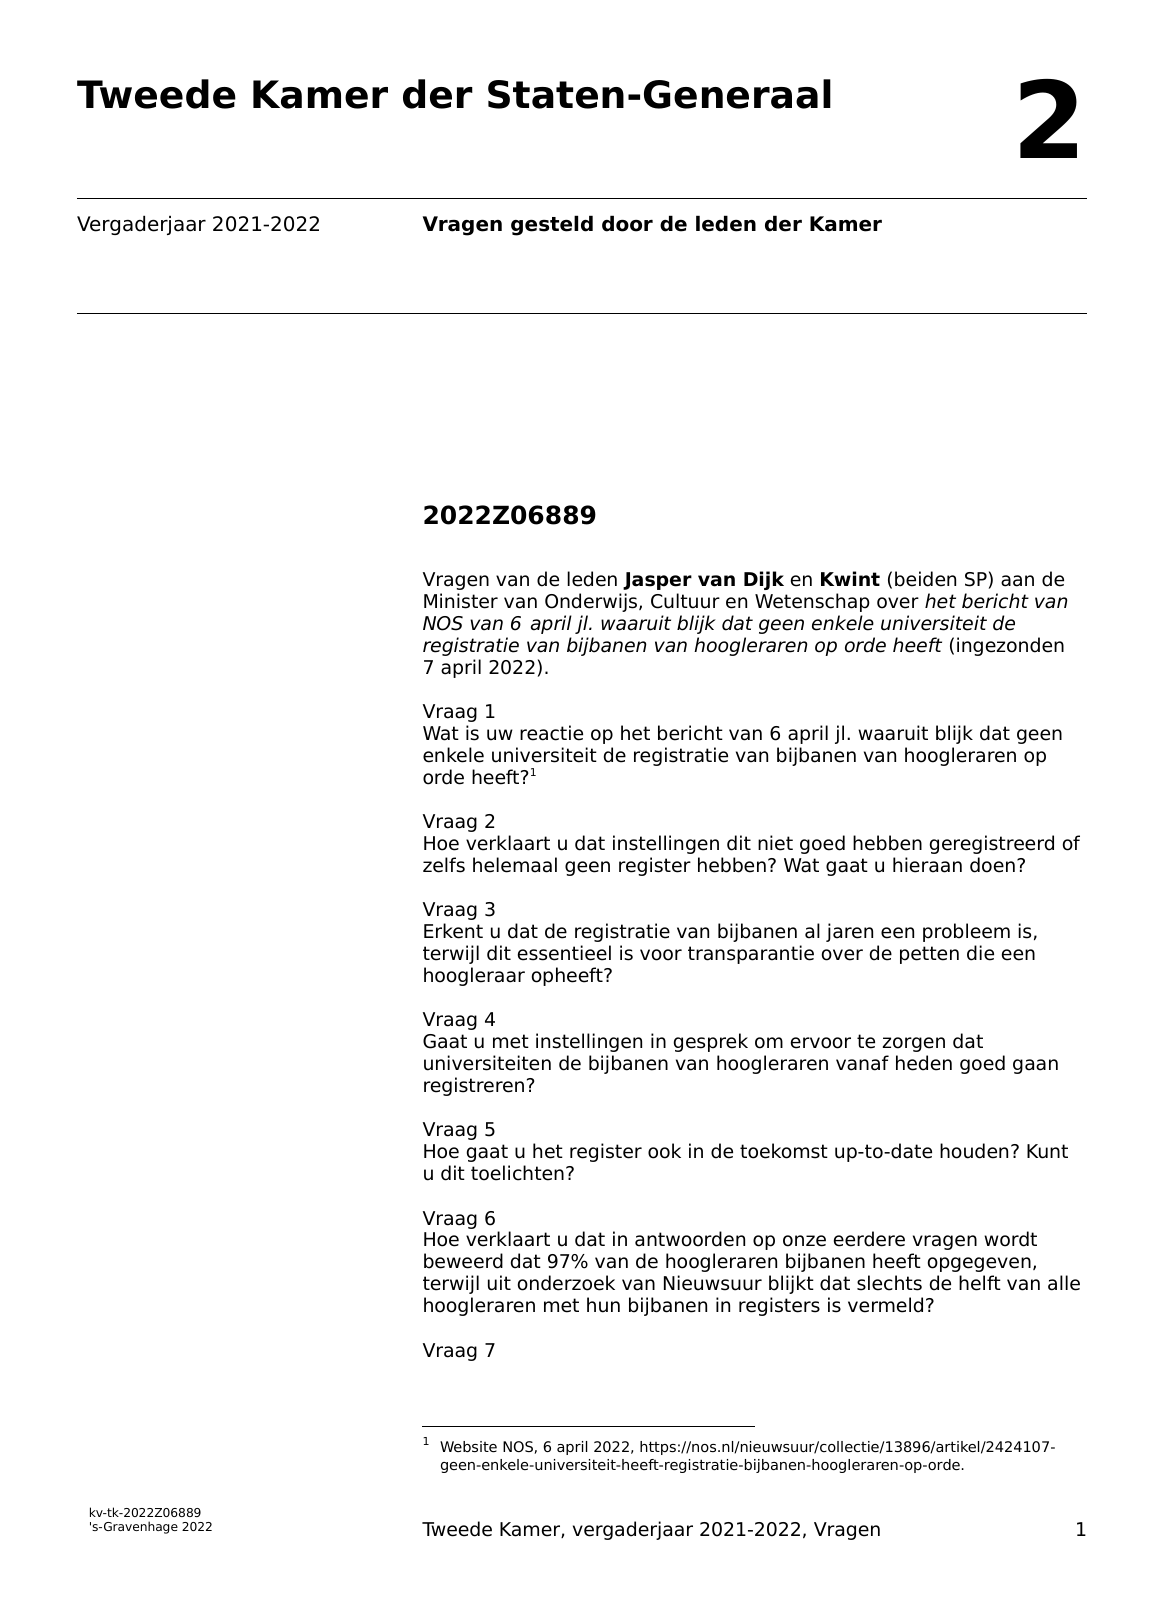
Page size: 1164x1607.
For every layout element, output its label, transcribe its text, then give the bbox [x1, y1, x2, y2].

text Vraag 5 [422, 1119, 1087, 1141]
table_cell Vragen gesteld door de leden der Kamer [422, 199, 1087, 313]
text kv-tk-2022Z06889 [88, 1506, 323, 1520]
table_header 2 [886, 59, 1087, 198]
text Wat is uw reactie op het bericht van 6 april jl. waaruit blijk dat geen enkele universiteit de registratie van bijbanen van hoogleraren op orde heeft? [422, 723, 1087, 789]
text Vraag 6 [422, 1207, 1087, 1229]
text Vraag 7 [422, 1339, 1087, 1361]
text Vragen van de leden Jasper van Dijk en Kwint (beiden SP) aan de Minister van Onderwijs, Cultuur en Wetenschap over het bericht van NOS van 6 april jl. waaruit blijk dat geen enkele universiteit de registratie van bijbanen van hoogleraren op orde heeft (ingezonden 7 april 2022). [422, 569, 1087, 679]
table_cell Vergaderjaar 2021-2022 [77, 199, 422, 313]
text Hoe verklaart u dat in antwoorden op onze eerdere vragen wordt beweerd dat 97% van de hoogleraren bijbanen heeft opgegeven, terwijl uit onderzoek van Nieuwsuur blijkt dat slechts de helft van alle hoogleraren met hun bijbanen in registers is vermeld? [422, 1229, 1087, 1317]
text Hoe verklaart u dat instellingen dit niet goed hebben geregistreerd of zelfs helemaal geen register hebben? Wat gaat u hieraan doen? [422, 833, 1087, 877]
text Vraag 4 [422, 1009, 1087, 1031]
text Website NOS, 6 april 2022, https://nos.nl/nieuwsuur/collectie/13896/artikel/2424107-geen-enkele-universiteit-heeft-registratie-bijbanen-hoogleraren-op-orde. [422, 1435, 1087, 1474]
text Hoe gaat u het register ook in de toekomst up-to-date houden? Kunt u dit toelichten? [422, 1141, 1087, 1185]
text Vraag 1 [422, 701, 1087, 723]
text 2022Z06889 [422, 501, 1087, 531]
text Erkent u dat de registratie van bijbanen al jaren een probleem is, terwijl dit essentieel is voor transparantie over de petten die een hoogleraar opheeft? [422, 921, 1087, 987]
text 's-Gravenhage 2022 [88, 1520, 323, 1534]
text Vraag 2 [422, 811, 1087, 833]
table_header Tweede Kamer der Staten-Generaal [77, 59, 886, 198]
text Gaat u met instellingen in gesprek om ervoor te zorgen dat universiteiten de bijbanen van hoogleraren vanaf heden goed gaan registreren? [422, 1031, 1087, 1097]
text Vraag 3 [422, 899, 1087, 921]
